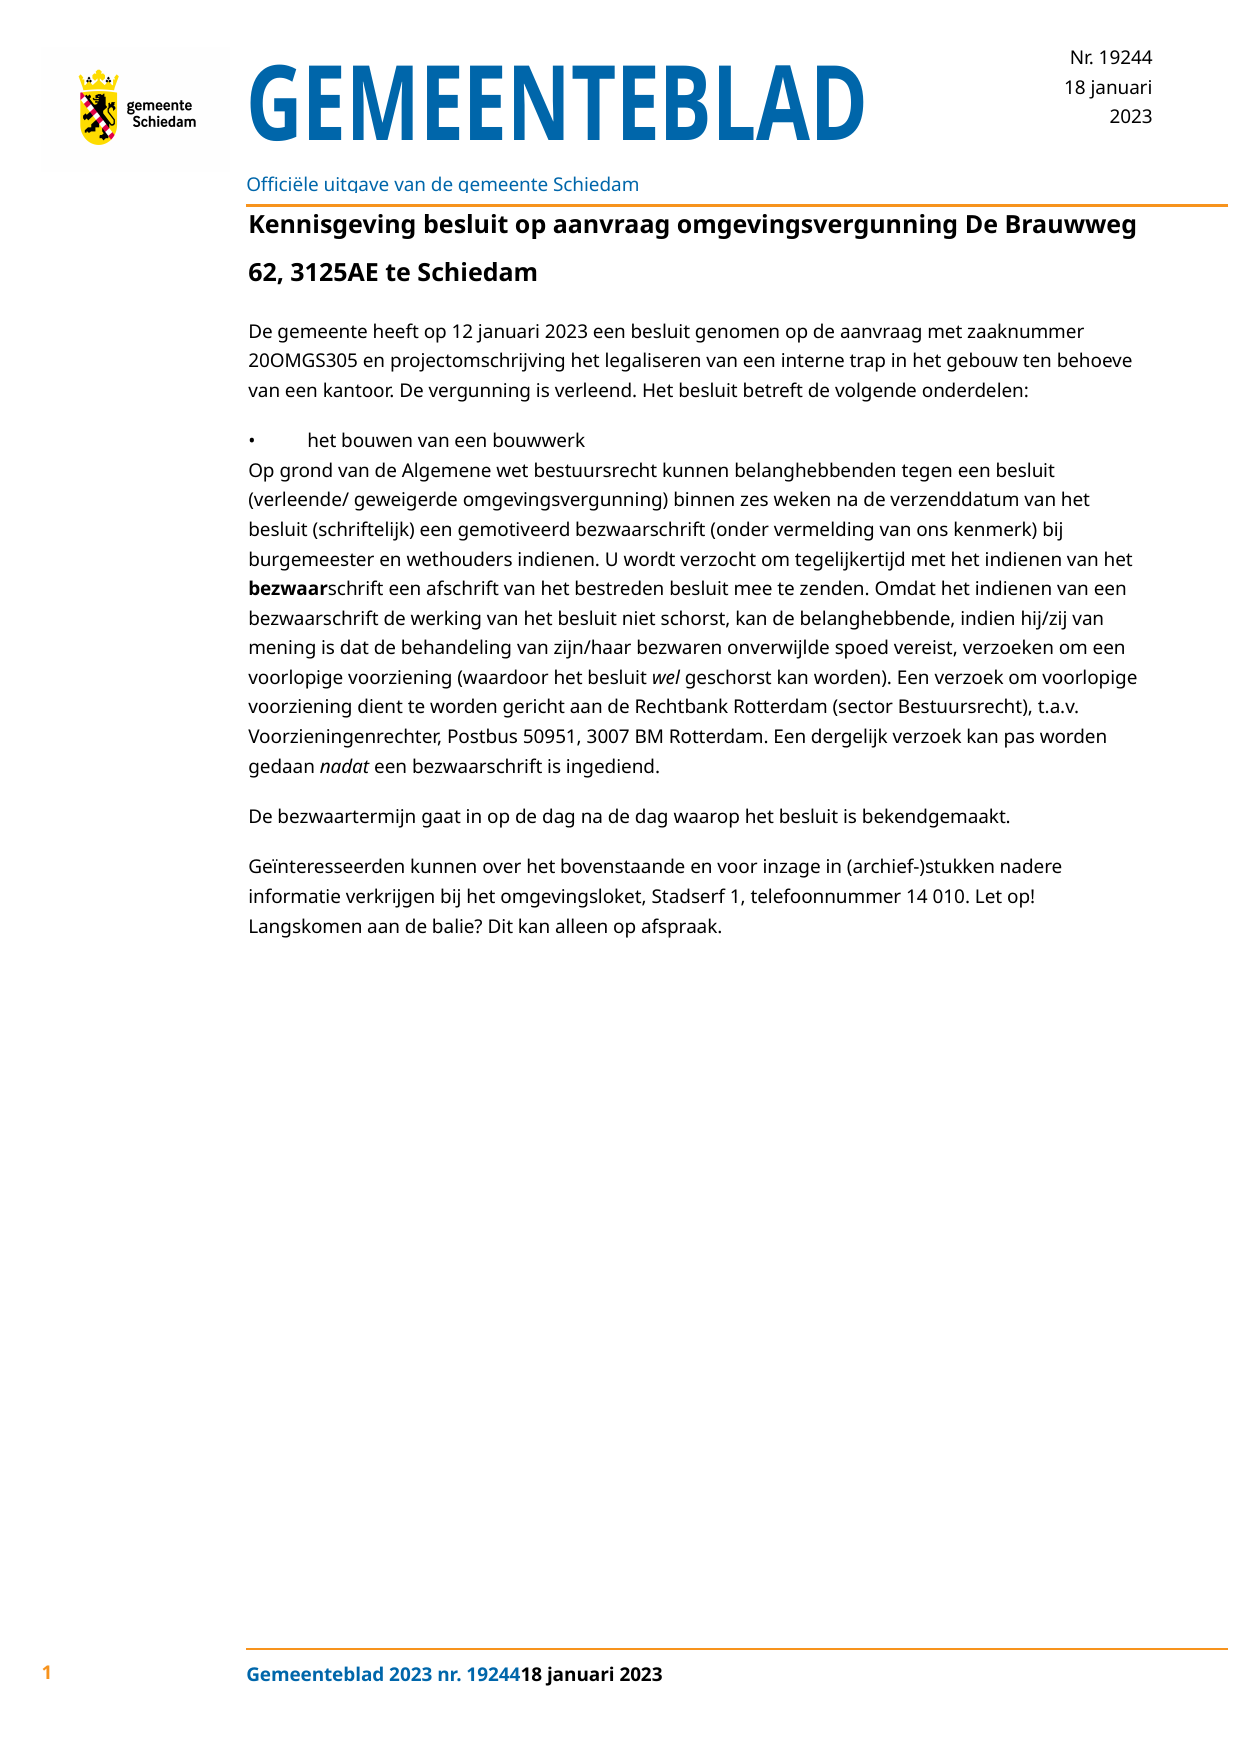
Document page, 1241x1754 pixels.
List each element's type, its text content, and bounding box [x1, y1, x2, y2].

text Geïnteresseerden kunnen over het bovenstaande en voor inzage in (archief-)stukken nadere informatie verkrijgen bij het omgevingsloket, Stadserf 1, telefoonnummer 14 010. Let op! Langskomen aan de balie? Dit kan alleen op afspraak. [248, 854, 1152, 939]
text De gemeente heeft op 12 januari 2023 een besluit genomen op de aanvraag met zaaknummer 20OMGS305 en projectomschrijving het legaliseren van een interne trap in het gebouw ten behoeve van een kantoor. De vergunning is verleend. Het besluit betreft de volgende onderdelen: [248, 318, 1152, 403]
list het bouwen van een bouwwerk [248, 427, 1152, 453]
text Kennisgeving besluit op aanvraag omgevingsvergunning De Brauwweg 62, 3125AE te Schiedam [248, 207, 1152, 288]
text De bezwaartermijn gaat in op de dag na de dag waarop het besluit is bekendgemaakt. [248, 803, 1152, 829]
picture [41, 47, 231, 172]
text Op grond van de Algemene wet bestuursrecht kunnen belanghebbenden tegen een besluit (verleende/ geweigerde omgevingsvergunning) binnen zes weken na de verzenddatum van het besluit (schriftelijk) een gemotiveerd bezwaarschrift (onder vermelding van ons kenmerk) bij burgemeester en wethouders indienen. U wordt verzocht om tegelijkertijd met het indienen van het bezwaarschrift een afschrift van het bestreden besluit mee te zenden. Omdat het indienen van een bezwaarschrift de werking van het besluit niet schorst, kan de belanghebbende, indien hij/zij van mening is dat de behandeling van zijn/haar bezwaren onverwijlde spoed vereist, verzoeken om een voorlopige voorziening (waardoor het besluit wel geschorst kan worden). Een verzoek om voorlopige voorziening dient te worden gericht aan de Rechtbank Rotterdam (sector Bestuursrecht), t.a.v. Voorzieningenrechter, Postbus 50951, 3007 BM Rotterdam. Een dergelijk verzoek kan pas worden gedaan nadat een bezwaarschrift is ingediend. [248, 457, 1152, 779]
